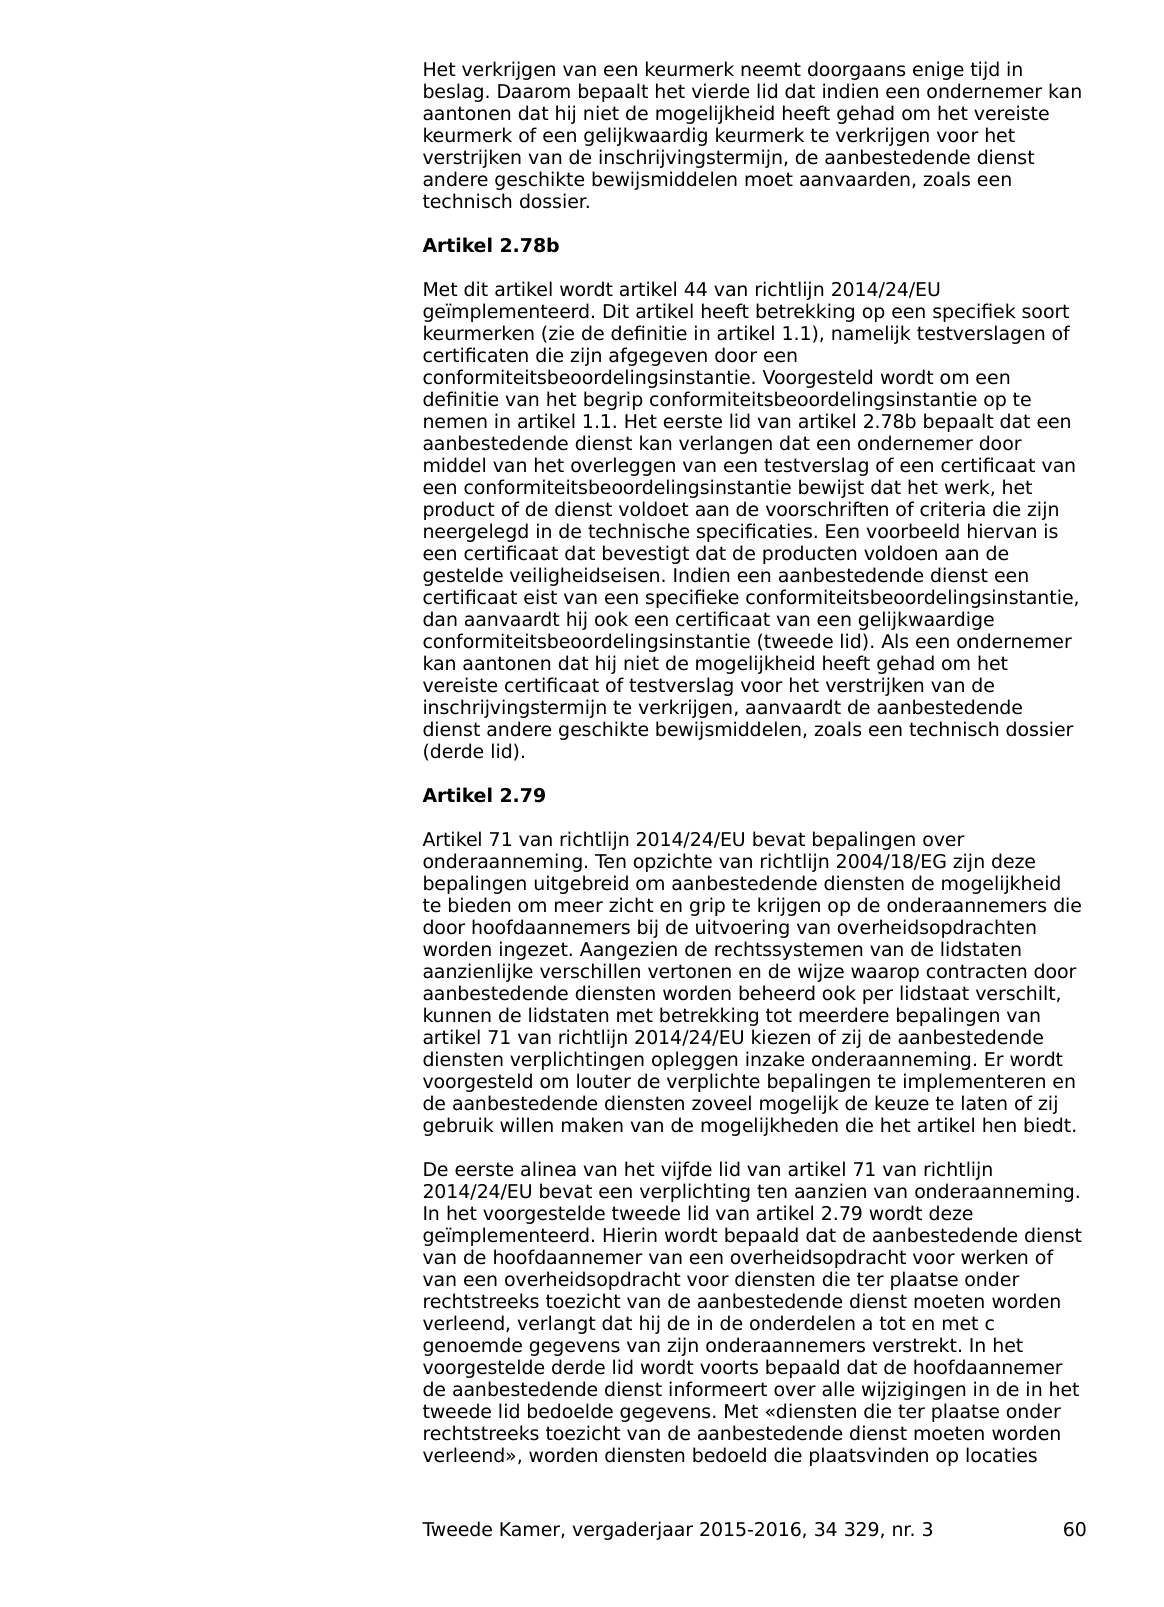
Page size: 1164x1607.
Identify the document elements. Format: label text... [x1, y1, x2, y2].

subtitle Artikel 2.79 [422, 785, 1087, 807]
text De eerste alinea van het vijfde lid van artikel 71 van richtlijn 2014/24/EU bevat een verplichting ten aanzien van onderaanneming. In het voorgestelde tweede lid van artikel 2.79 wordt deze geïmplementeerd. Hierin wordt bepaald dat de aanbestedende dienst van de hoofdaannemer van een overheidsopdracht voor werken of van een overheidsopdracht voor diensten die ter plaatse onder rechtstreeks toezicht van de aanbestedende dienst moeten worden verleend, verlangt dat hij de in de onderdelen a tot en met c genoemde gegevens van zijn onderaannemers verstrekt. In het voorgestelde derde lid wordt voorts bepaald dat de hoofdaannemer de aanbestedende dienst informeert over alle wijzigingen in de in het tweede lid bedoelde gegevens. Met «diensten die ter plaatse onder rechtstreeks toezicht van de aanbestedende dienst moeten worden verleend», worden diensten bedoeld die plaatsvinden op locaties [422, 1159, 1087, 1467]
text Met dit artikel wordt artikel 44 van richtlijn 2014/24/EU geïmplementeerd. Dit artikel heeft betrekking op een specifiek soort keurmerken (zie de definitie in artikel 1.1), namelijk testverslagen of certificaten die zijn afgegeven door een conformiteitsbeoordelingsinstantie. Voorgesteld wordt om een definitie van het begrip conformiteitsbeoordelingsinstantie op te nemen in artikel 1.1. Het eerste lid van artikel 2.78b bepaalt dat een aanbestedende dienst kan verlangen dat een ondernemer door middel van het overleggen van een testverslag of een certificaat van een conformiteitsbeoordelingsinstantie bewijst dat het werk, het product of de dienst voldoet aan de voorschriften of criteria die zijn neergelegd in de technische specificaties. Een voorbeeld hiervan is een certificaat dat bevestigt dat de producten voldoen aan de gestelde veiligheidseisen. Indien een aanbestedende dienst een certificaat eist van een specifieke conformiteitsbeoordelingsinstantie, dan aanvaardt hij ook een certificaat van een gelijkwaardige conformiteitsbeoordelingsinstantie (tweede lid). Als een ondernemer kan aantonen dat hij niet de mogelijkheid heeft gehad om het vereiste certificaat of testverslag voor het verstrijken van de inschrijvingstermijn te verkrijgen, aanvaardt de aanbestedende dienst andere geschikte bewijsmiddelen, zoals een technisch dossier (derde lid). [422, 279, 1087, 763]
text Artikel 71 van richtlijn 2014/24/EU bevat bepalingen over onderaanneming. Ten opzichte van richtlijn 2004/18/EG zijn deze bepalingen uitgebreid om aanbestedende diensten de mogelijkheid te bieden om meer zicht en grip te krijgen op de onderaannemers die door hoofdaannemers bij de uitvoering van overheidsopdrachten worden ingezet. Aangezien de rechtssystemen van de lidstaten aanzienlijke verschillen vertonen en de wijze waarop contracten door aanbestedende diensten worden beheerd ook per lidstaat verschilt, kunnen de lidstaten met betrekking tot meerdere bepalingen van artikel 71 van richtlijn 2014/24/EU kiezen of zij de aanbestedende diensten verplichtingen opleggen inzake onderaanneming. Er wordt voorgesteld om louter de verplichte bepalingen te implementeren en de aanbestedende diensten zoveel mogelijk de keuze te laten of zij gebruik willen maken van de mogelijkheden die het artikel hen biedt. [422, 829, 1087, 1137]
subtitle Artikel 2.78b [422, 235, 1087, 257]
text Het verkrijgen van een keurmerk neemt doorgaans enige tijd in beslag. Daarom bepaalt het vierde lid dat indien een ondernemer kan aantonen dat hij niet de mogelijkheid heeft gehad om het vereiste keurmerk of een gelijkwaardig keurmerk te verkrijgen voor het verstrijken van de inschrijvingstermijn, de aanbestedende dienst andere geschikte bewijsmiddelen moet aanvaarden, zoals een technisch dossier. [422, 59, 1087, 213]
